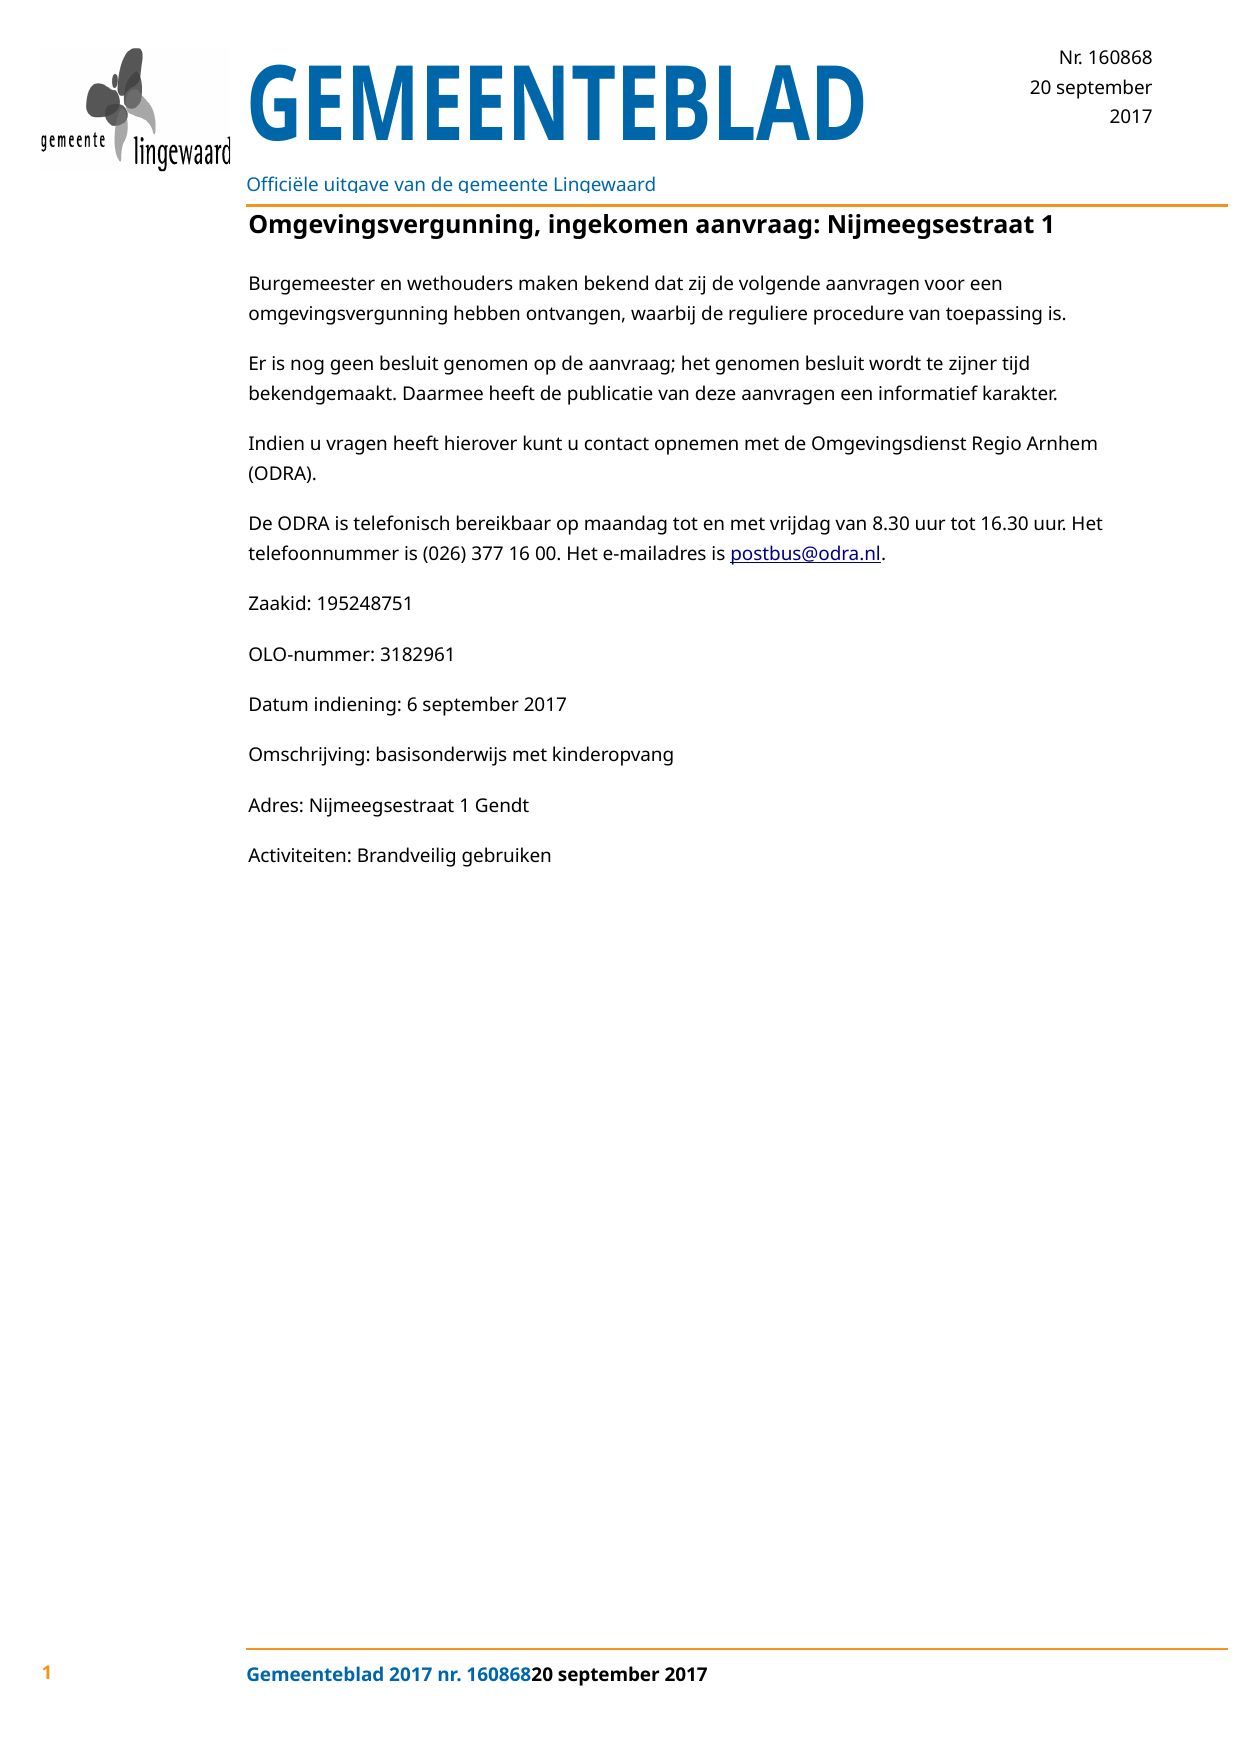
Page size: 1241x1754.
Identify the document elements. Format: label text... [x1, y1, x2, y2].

text Indien u vragen heeft hierover kunt u contact opnemen met de Omgevingsdienst Regio Arnhem (ODRA). [248, 430, 1152, 486]
text Adres: Nijmeegsestraat 1 Gendt [248, 792, 1152, 818]
text Activiteiten: Brandveilig gebruiken [248, 842, 1152, 868]
text Datum indiening: 6 september 2017 [248, 691, 1152, 717]
text De ODRA is telefonisch bereikbaar op maandag tot en met vrijdag van 8.30 uur tot 16.30 uur. Het telefoonnummer is (026) 377 16 00. Het e-mailadres is postbus@odra.nl. [248, 510, 1152, 566]
text Burgemeester en wethouders maken bekend dat zij de volgende aanvragen voor een omgevingsvergunning hebben ontvangen, waarbij de reguliere procedure van toepassing is. [248, 270, 1152, 326]
text Omgevingsvergunning, ingekomen aanvraag: Nijmeegsestraat 1 [248, 207, 1152, 241]
text Zaakid: 195248751 [248, 590, 1152, 616]
text Er is nog geen besluit genomen op de aanvraag; het genomen besluit wordt te zijner tijd bekendgemaakt. Daarmee heeft de publicatie van deze aanvragen een informatief karakter. [248, 350, 1152, 406]
picture [41, 47, 231, 172]
text OLO-nummer: 3182961 [248, 641, 1152, 666]
text Omschrijving: basisonderwijs met kinderopvang [248, 742, 1152, 767]
